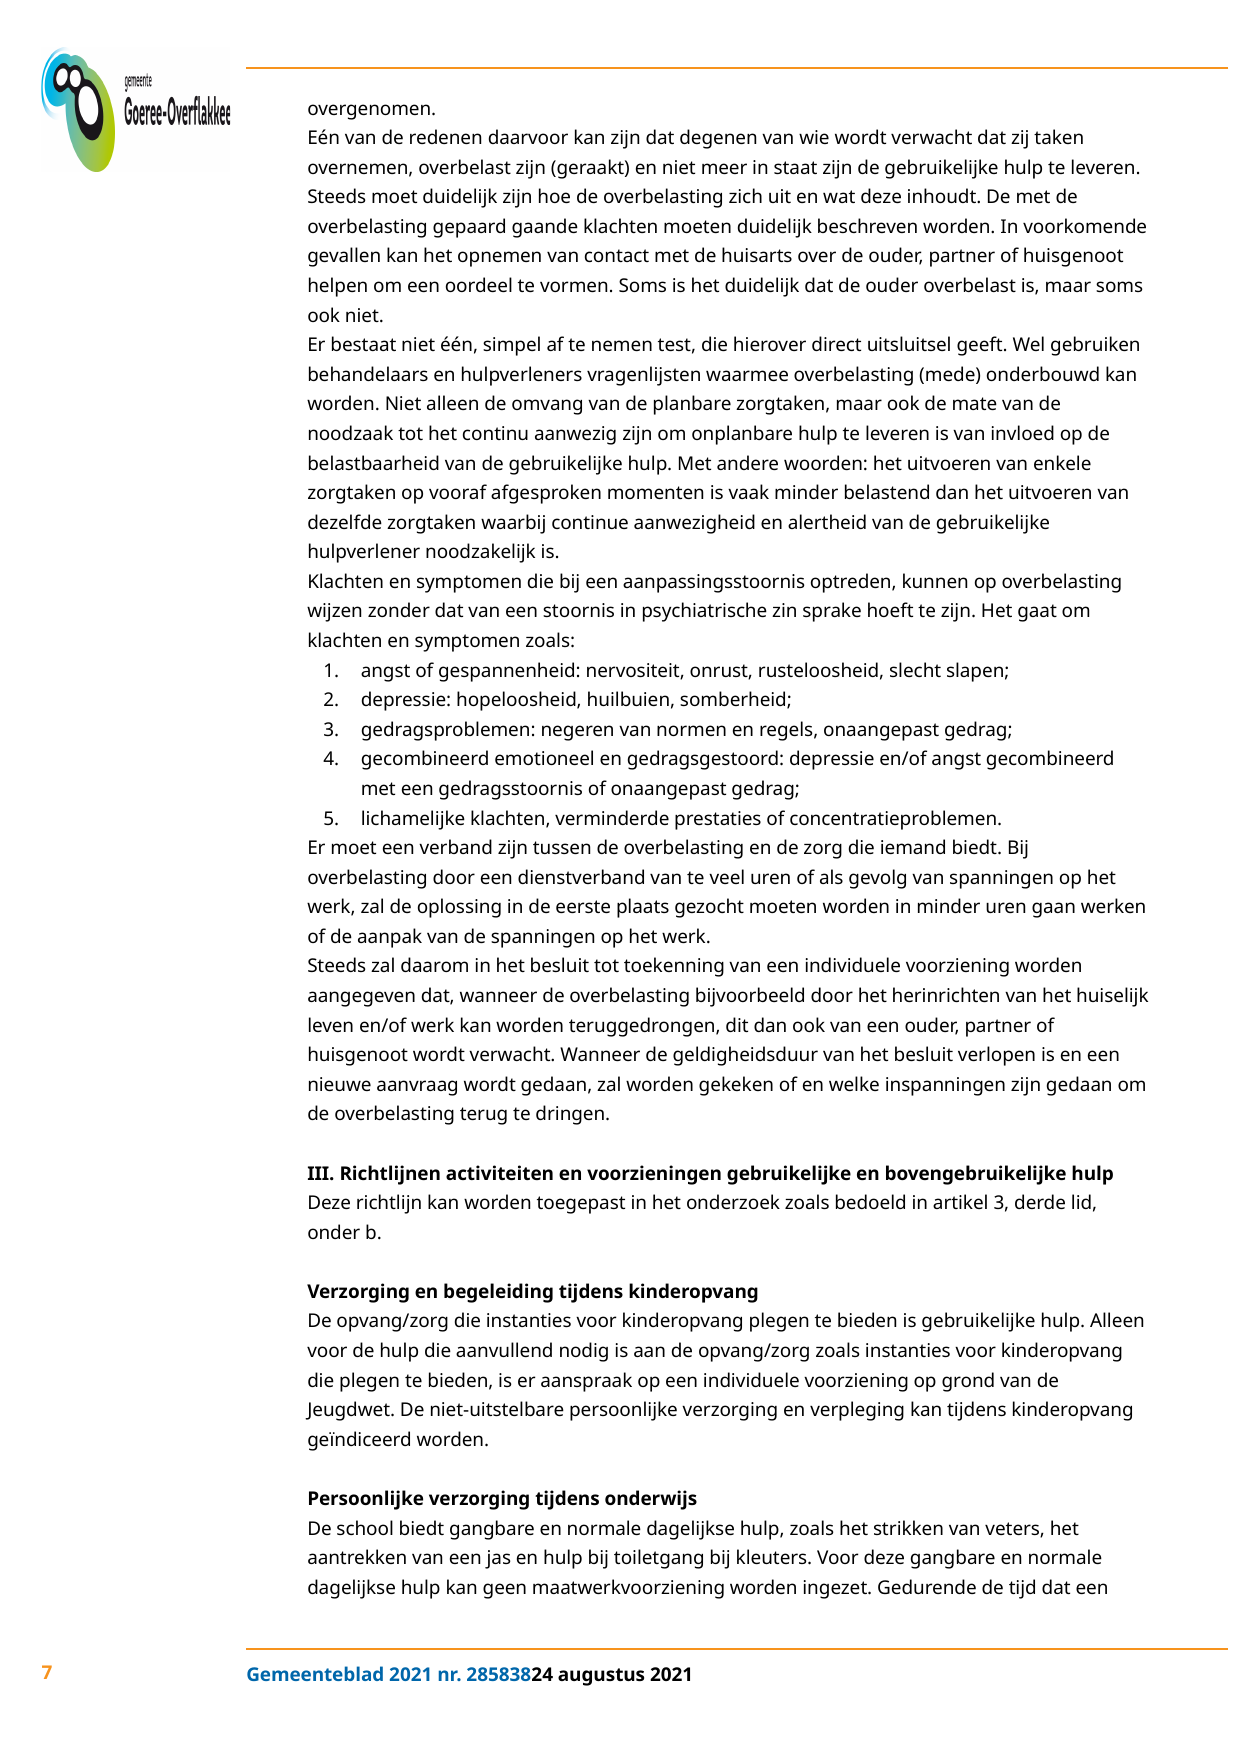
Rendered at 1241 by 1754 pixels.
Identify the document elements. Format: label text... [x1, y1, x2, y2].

picture [41, 47, 231, 172]
list De school biedt gangbare en normale dagelijkse hulp, zoals het strikken van veters, het aantrekken van een jas en hulp bij toiletgang bij kleuters. Voor deze gangbare en normale dagelijkse hulp kan geen maatwerkvoorziening worden ingezet. Gedurende de tijd dat een [248, 1515, 1152, 1600]
list overgenomen. [248, 95, 1152, 121]
list depressie: hopeloosheid, huilbuien, somberheid; [323, 686, 1152, 712]
list Steeds zal daarom in het besluit tot toekenning van een individuele voorziening worden aangegeven dat, wanneer de overbelasting bijvoorbeeld door het herinrichten van het huiselijk leven en/of werk kan worden teruggedrongen, dit dan ook van een ouder, partner of huisgenoot wordt verwacht. Wanneer de geldigheidsduur van het besluit verlopen is en een nieuwe aanvraag wordt gedaan, zal worden gekeken of en welke inspanningen zijn gedaan om de overbelasting terug te dringen. [248, 953, 1152, 1126]
list III. Richtlijnen activiteiten en voorzieningen gebruikelijke en bovengebruikelijke hulp [248, 1160, 1152, 1186]
list angst of gespannenheid: nervositeit, onrust, rusteloosheid, slecht slapen; [323, 657, 1152, 683]
list Eén van de redenen daarvoor kan zijn dat degenen van wie wordt verwacht dat zij taken overnemen, overbelast zijn (geraakt) en niet meer in staat zijn de gebruikelijke hulp te leveren. Steeds moet duidelijk zijn hoe de overbelasting zich uit en wat deze inhoudt. De met de overbelasting gepaard gaande klachten moeten duidelijk beschreven worden. In voorkomende gevallen kan het opnemen van contact met de huisarts over de ouder, partner of huisgenoot helpen om een oordeel te vormen. Soms is het duidelijk dat de ouder overbelast is, maar soms ook niet. [248, 124, 1152, 328]
list lichamelijke klachten, verminderde prestaties of concentratieproblemen. [323, 805, 1152, 831]
list Er bestaat niet één, simpel af te nemen test, die hierover direct uitsluitsel geeft. Wel gebruiken behandelaars en hulpverleners vragenlijsten waarmee overbelasting (mede) onderbouwd kan worden. Niet alleen de omvang van de planbare zorgtaken, maar ook de mate van de noodzaak tot het continu aanwezig zijn om onplanbare hulp te leveren is van invloed op de belastbaarheid van de gebruikelijke hulp. Met andere woorden: het uitvoeren van enkele zorgtaken op vooraf afgesproken momenten is vaak minder belastend dan het uitvoeren van dezelfde zorgtaken waarbij continue aanwezigheid en alertheid van de gebruikelijke hulpverlener noodzakelijk is. [248, 331, 1152, 564]
list Persoonlijke verzorging tijdens onderwijs [248, 1485, 1152, 1511]
list Verzorging en begeleiding tijdens kinderopvang [248, 1278, 1152, 1304]
list Er moet een verband zijn tussen de overbelasting en de zorg die iemand biedt. Bij overbelasting door een dienstverband van te veel uren of als gevolg van spanningen op het werk, zal de oplossing in de eerste plaats gezocht moeten worden in minder uren gaan werken of de aanpak van de spanningen op het werk. [248, 834, 1152, 949]
list gedragsproblemen: negeren van normen en regels, onaangepast gedrag; [323, 716, 1152, 742]
list Klachten en symptomen die bij een aanpassingsstoornis optreden, kunnen op overbelasting wijzen zonder dat van een stoornis in psychiatrische zin sprake hoeft te zijn. Het gaat om klachten en symptomen zoals: [248, 568, 1152, 653]
list Deze richtlijn kan worden toegepast in het onderzoek zoals bedoeld in artikel 3, derde lid, onder b. [248, 1189, 1152, 1245]
list gecombineerd emotioneel en gedragsgestoord: depressie en/of angst gecombineerd met een gedragsstoornis of onaangepast gedrag; [323, 746, 1152, 801]
list De opvang/zorg die instanties voor kinderopvang plegen te bieden is gebruikelijke hulp. Alleen voor de hulp die aanvullend nodig is aan de opvang/zorg zoals instanties voor kinderopvang die plegen te bieden, is er aanspraak op een individuele voorziening op grond van de Jeugdwet. De niet-uitstelbare persoonlijke verzorging en verpleging kan tijdens kinderopvang geïndiceerd worden. [248, 1308, 1152, 1452]
